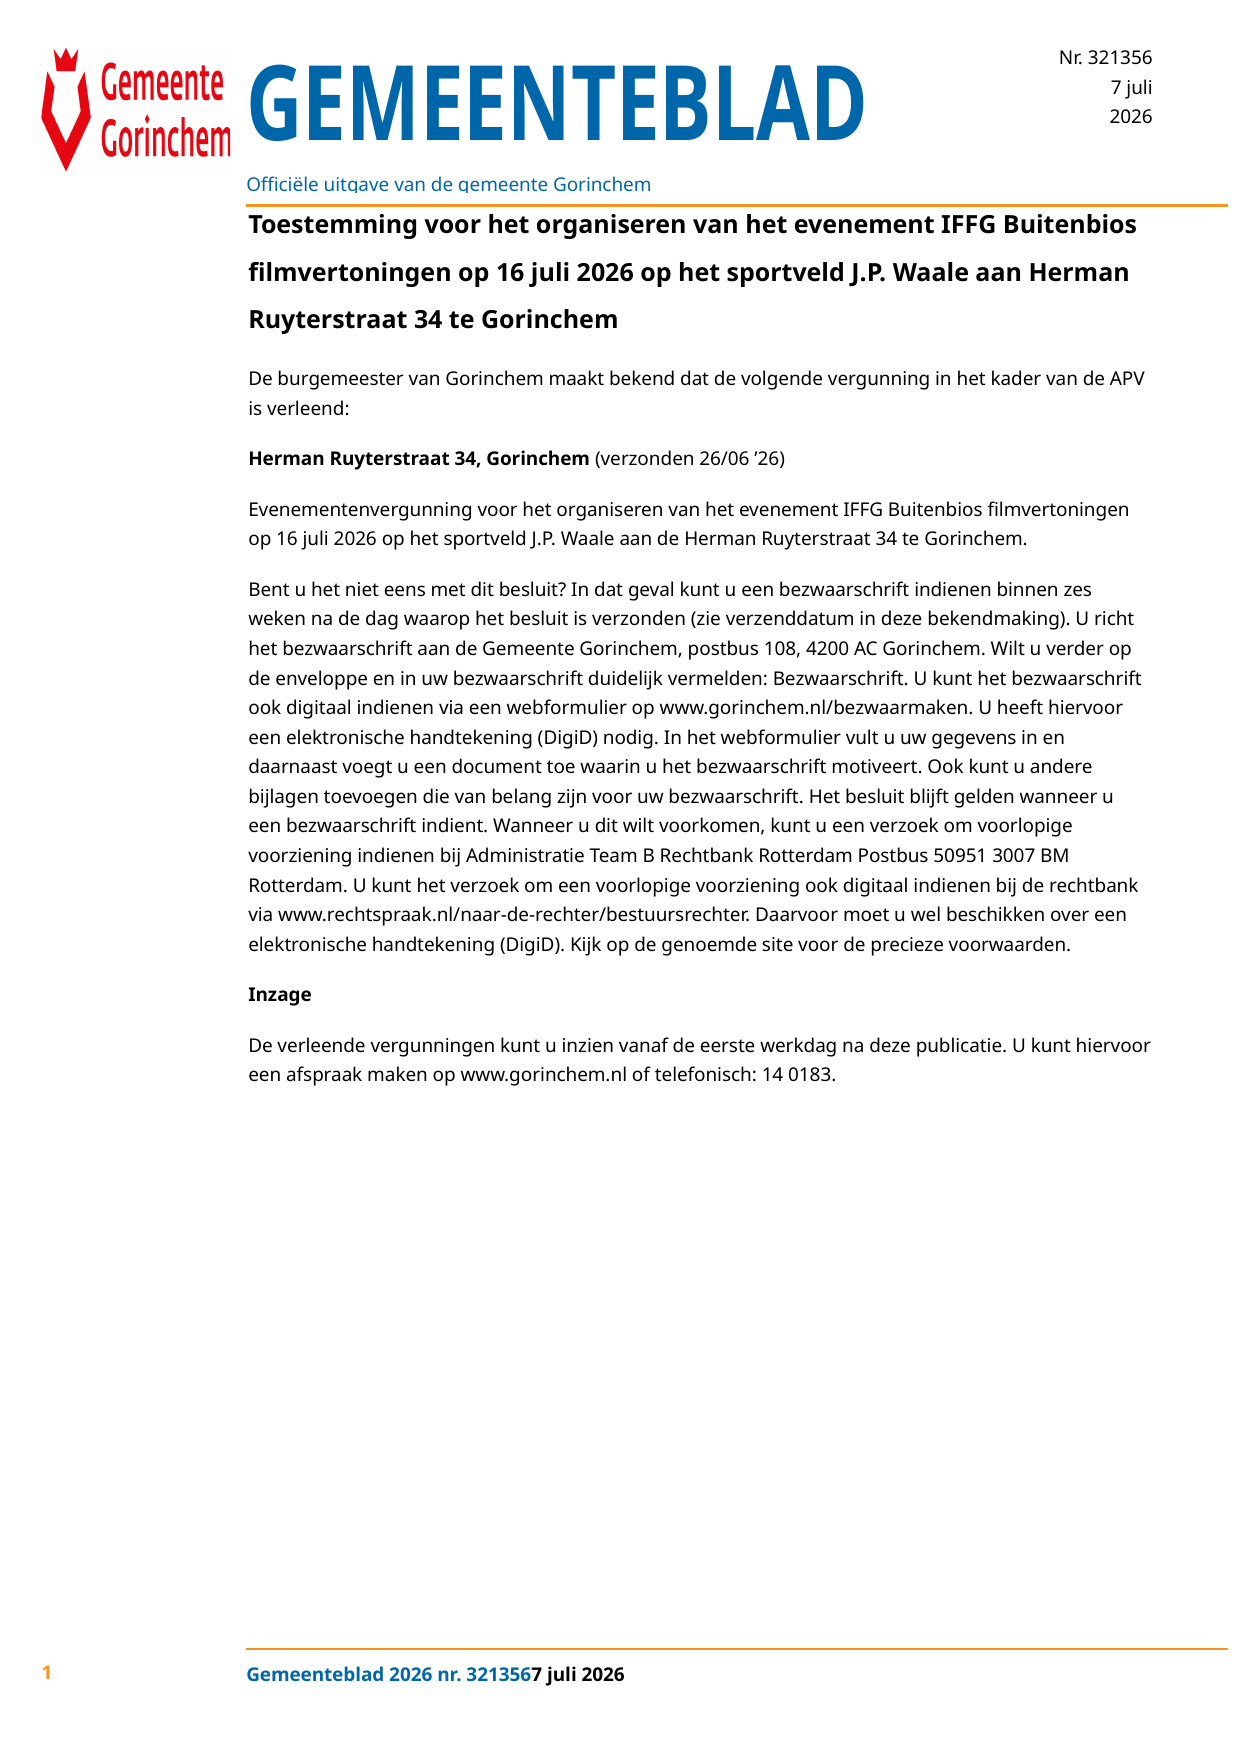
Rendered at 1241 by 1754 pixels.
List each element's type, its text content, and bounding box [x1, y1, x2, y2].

picture [41, 47, 231, 172]
text De verleende vergunningen kunt u inzien vanaf de eerste werkdag na deze publicatie. U kunt hiervoor een afspraak maken op www.gorinchem.nl of telefonisch: 14 0183. [248, 1032, 1152, 1087]
text Bent u het niet eens met dit besluit? In dat geval kunt u een bezwaarschrift indienen binnen zes weken na de dag waarop het besluit is verzonden (zie verzenddatum in deze bekendmaking). U richt het bezwaarschrift aan de Gemeente Gorinchem, postbus 108, 4200 AC Gorinchem. Wilt u verder op de enveloppe en in uw bezwaarschrift duidelijk vermelden: Bezwaarschrift. U kunt het bezwaarschrift ook digitaal indienen via een webformulier op www.gorinchem.nl/bezwaarmaken. U heeft hiervoor een elektronische handtekening (DigiD) nodig. In het webformulier vult u uw gegevens in en daarnaast voegt u een document toe waarin u het bezwaarschrift motiveert. Ook kunt u andere bijlagen toevoegen die van belang zijn voor uw bezwaarschrift. Het besluit blijft gelden wanneer u een bezwaarschrift indient. Wanneer u dit wilt voorkomen, kunt u een verzoek om voorlopige voorziening indienen bij Administratie Team B Rechtbank Rotterdam Postbus 50951 3007 BM Rotterdam. U kunt het verzoek om een voorlopige voorziening ook digitaal indienen bij de rechtbank via www.rechtspraak.nl/naar-de-rechter/bestuursrechter. Daarvoor moet u wel beschikken over een elektronische handtekening (DigiD). Kijk op de genoemde site voor de precieze voorwaarden. [248, 576, 1152, 957]
text Evenementenvergunning voor het organiseren van het evenement IFFG Buitenbios filmvertoningen op 16 juli 2026 op het sportveld J.P. Waale aan de Herman Ruyterstraat 34 te Gorinchem. [248, 496, 1152, 551]
text Herman Ruyterstraat 34, Gorinchem (verzonden 26/06 ’26) [248, 446, 1152, 471]
text Inzage [248, 981, 1152, 1007]
text De burgemeester van Gorinchem maakt bekend dat de volgende vergunning in het kader van de APV is verleend: [248, 366, 1152, 421]
text Toestemming voor het organiseren van het evenement IFFG Buitenbios filmvertoningen op 16 juli 2026 op het sportveld J.P. Waale aan Herman Ruyterstraat 34 te Gorinchem [248, 207, 1152, 336]
